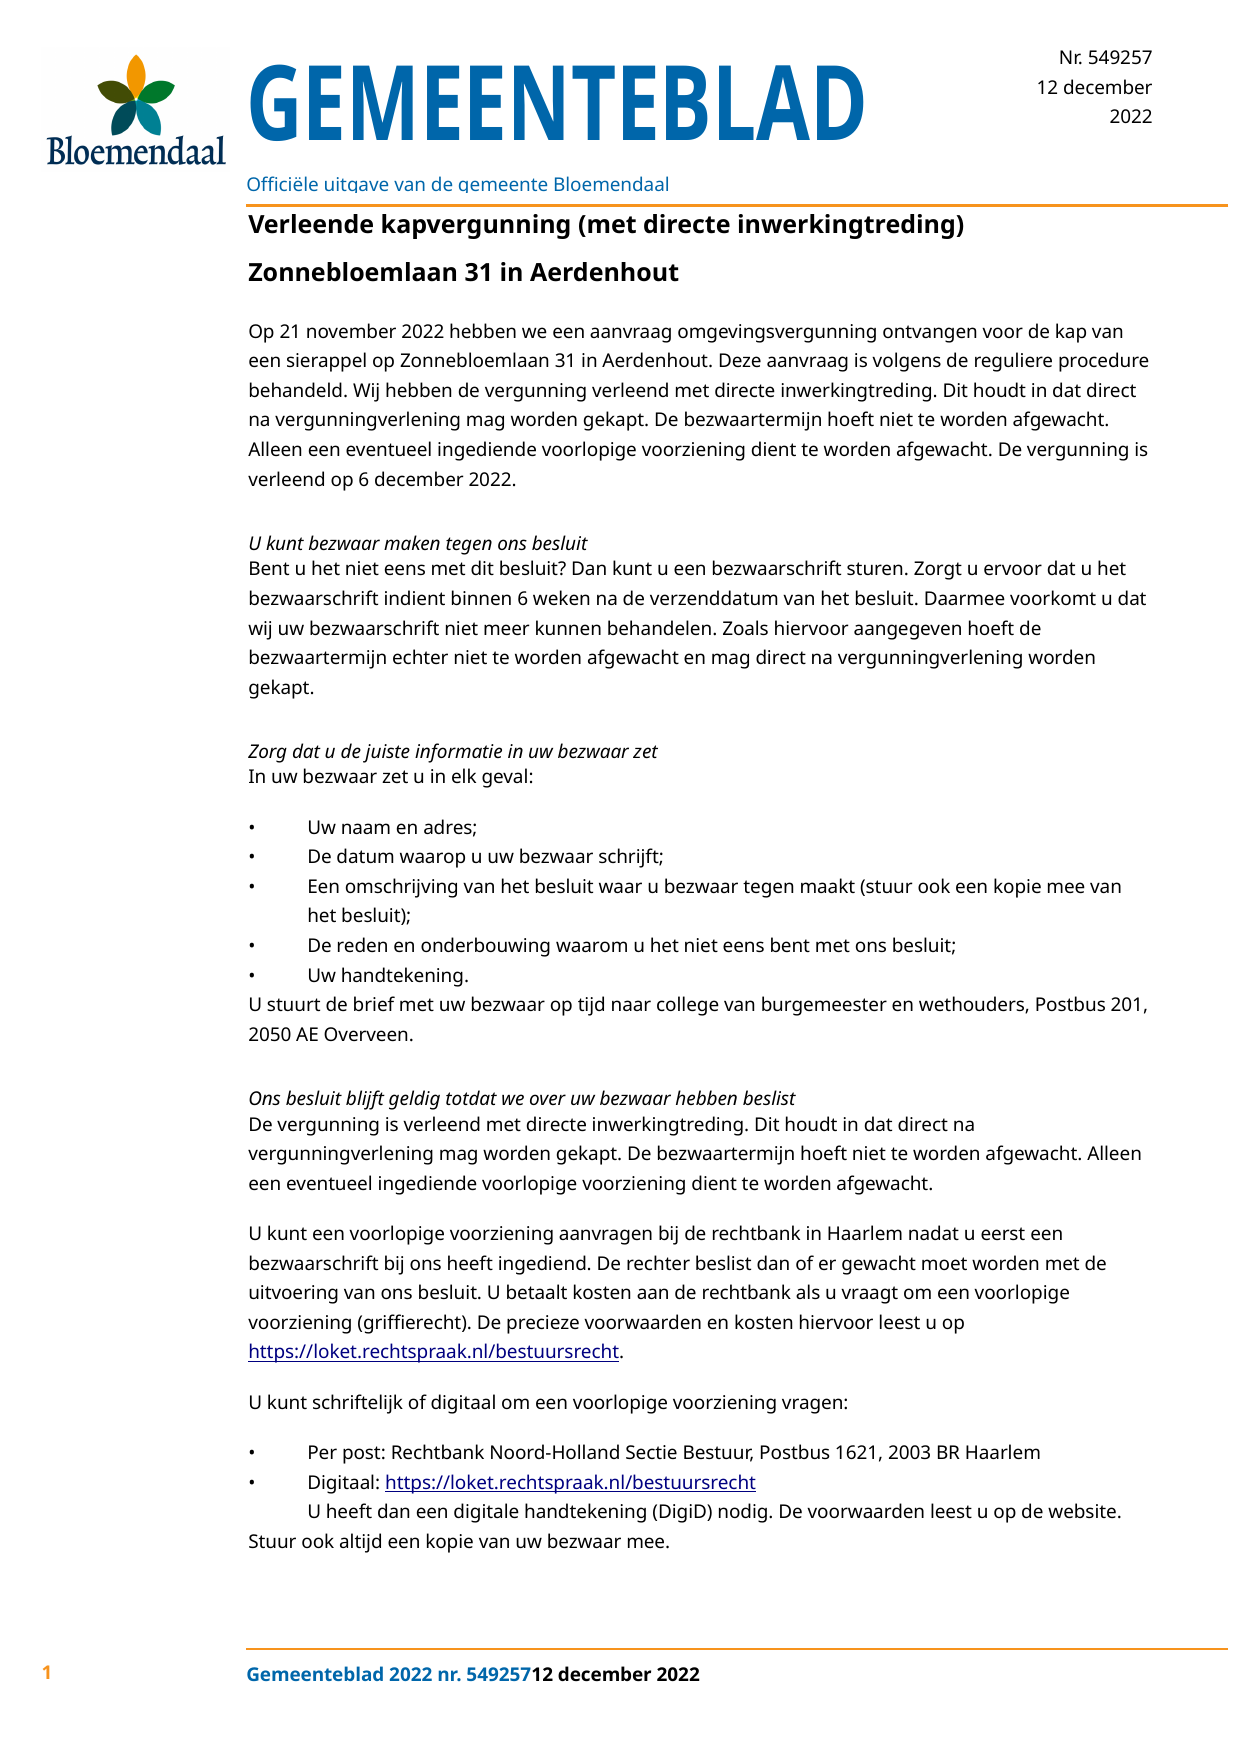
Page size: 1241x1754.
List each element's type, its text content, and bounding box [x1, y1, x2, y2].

text Ons besluit blijft geldig totdat we over uw bezwaar hebben beslist [248, 1085, 1152, 1111]
text Op 21 november 2022 hebben we een aanvraag omgevingsvergunning ontvangen voor de kap van een sierappel op Zonnebloemlaan 31 in Aerdenhout. Deze aanvraag is volgens de reguliere procedure behandeld. Wij hebben de vergunning verleend met directe inwerkingtreding. Dit houdt in dat direct na vergunningverlening mag worden gekapt. De bezwaartermijn hoeft niet te worden afgewacht. Alleen een eventueel ingediende voorlopige voorziening dient te worden afgewacht. De vergunning is verleend op 6 december 2022. [248, 318, 1152, 492]
picture [41, 47, 231, 172]
list Uw naam en adres; [248, 814, 1152, 840]
text Stuur ook altijd een kopie van uw bezwaar mee. [248, 1528, 1152, 1554]
text Verleende kapvergunning (met directe inwerkingtreding) Zonnebloemlaan 31 in Aerdenhout [248, 207, 1152, 288]
text U stuurt de brief met uw bezwaar op tijd naar college van burgemeester en wethouders, Postbus 201, 2050 AE Overveen. [248, 991, 1152, 1047]
list U heeft dan een digitale handtekening (DigiD) nodig. De voorwaarden leest u op de website. [248, 1499, 1152, 1524]
list De reden en onderbouwing waarom u het niet eens bent met ons besluit; [248, 932, 1152, 958]
list Digitaal: https://loket.rechtspraak.nl/bestuursrecht [248, 1469, 1152, 1495]
list De datum waarop u uw bezwaar schrijft; [248, 843, 1152, 869]
list Een omschrijving van het besluit waar u bezwaar tegen maakt (stuur ook een kopie mee van het besluit); [248, 873, 1152, 928]
list Uw handtekening. [248, 962, 1152, 988]
list Per post: Rechtbank Noord-Holland Sectie Bestuur, Postbus 1621, 2003 BR Haarlem [248, 1439, 1152, 1465]
text In uw bezwaar zet u in elk geval: [248, 763, 1152, 789]
text U kunt schriftelijk of digitaal om een voorlopige voorziening vragen: [248, 1389, 1152, 1415]
text U kunt bezwaar maken tegen ons besluit [248, 530, 1152, 556]
text Zorg dat u de juiste informatie in uw bezwaar zet [248, 738, 1152, 763]
text De vergunning is verleend met directe inwerkingtreding. Dit houdt in dat direct na vergunningverlening mag worden gekapt. De bezwaartermijn hoeft niet te worden afgewacht. Alleen een eventueel ingediende voorlopige voorziening dient te worden afgewacht. [248, 1111, 1152, 1196]
text U kunt een voorlopige voorziening aanvragen bij de rechtbank in Haarlem nadat u eerst een bezwaarschrift bij ons heeft ingediend. De rechter beslist dan of er gewacht moet worden met de uitvoering van ons besluit. U betaalt kosten aan de rechtbank als u vraagt om een voorlopige voorziening (griffierecht). De precieze voorwaarden en kosten hiervoor leest u op https://loket.rechtspraak.nl/bestuursrecht. [248, 1220, 1152, 1364]
text Bent u het niet eens met dit besluit? Dan kunt u een bezwaarschrift sturen. Zorgt u ervoor dat u het bezwaarschrift indient binnen 6 weken na de verzenddatum van het besluit. Daarmee voorkomt u dat wij uw bezwaarschrift niet meer kunnen behandelen. Zoals hiervoor aangegeven hoeft de bezwaartermijn echter niet te worden afgewacht en mag direct na vergunningverlening worden gekapt. [248, 556, 1152, 699]
